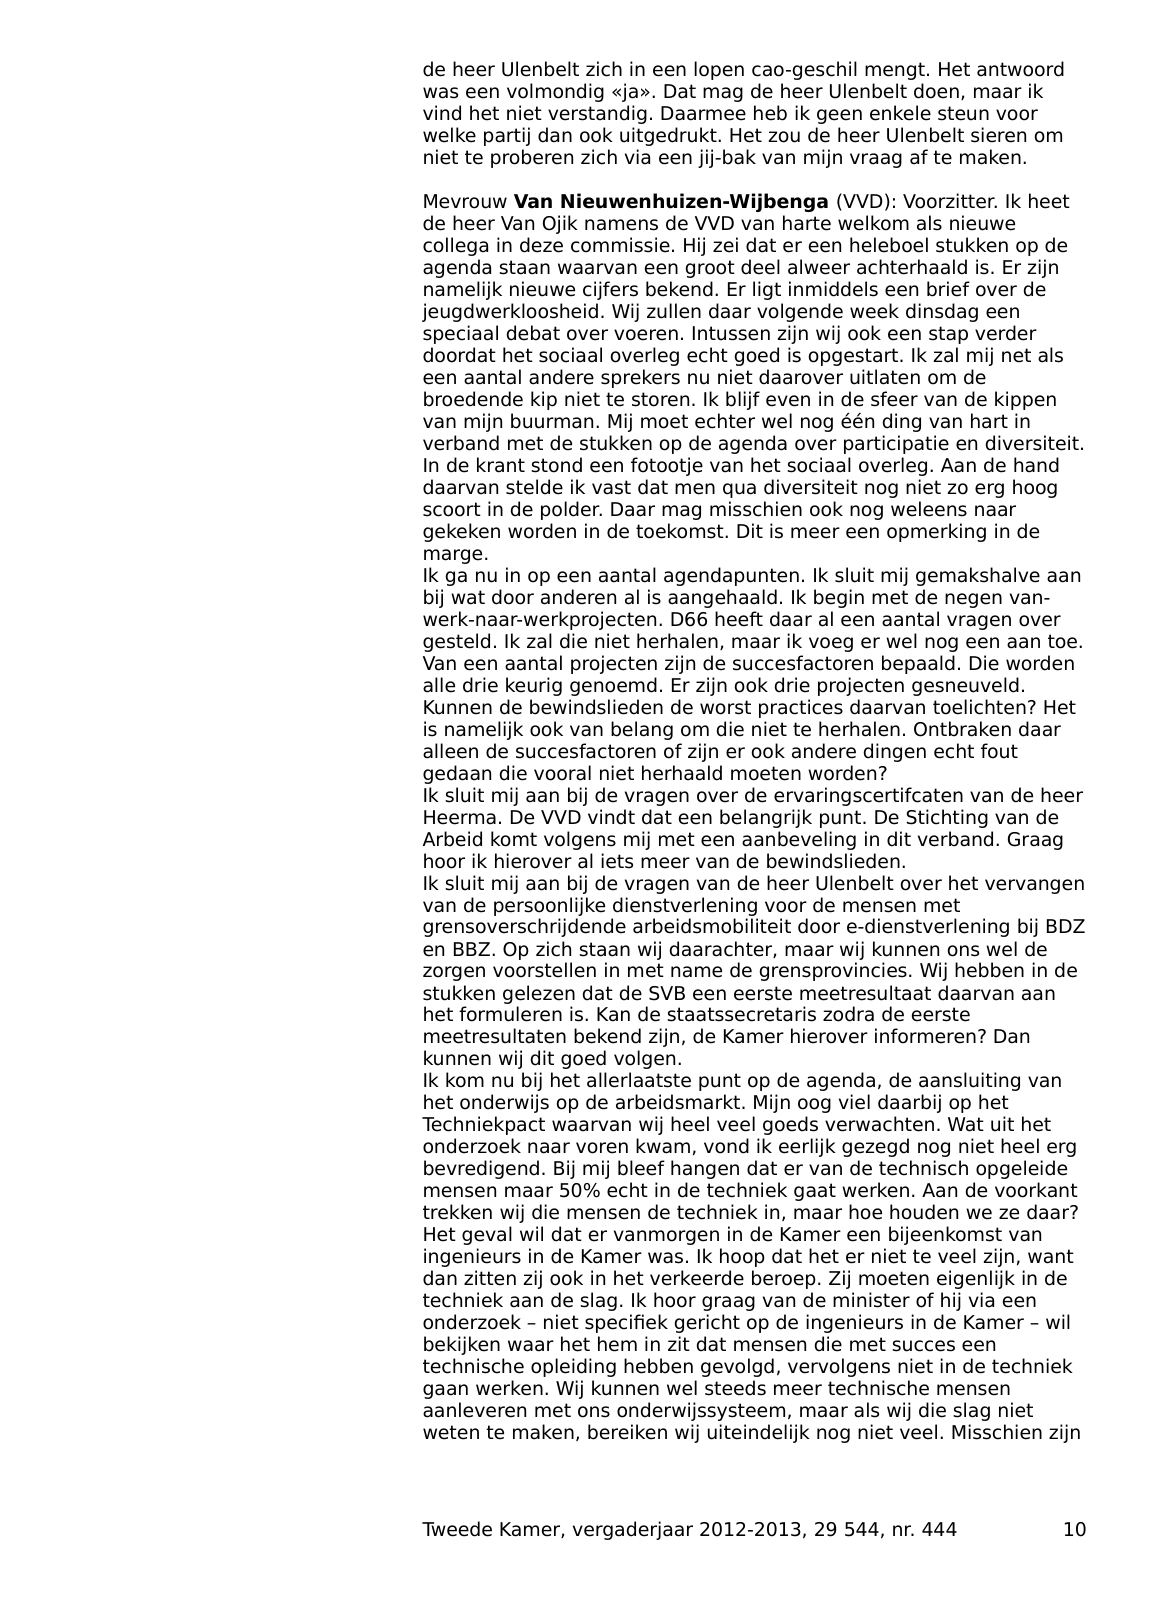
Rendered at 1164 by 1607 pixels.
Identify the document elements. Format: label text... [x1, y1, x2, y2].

text de heer Ulenbelt zich in een lopen cao-geschil mengt. Het antwoord was een volmondig «ja». Dat mag de heer Ulenbelt doen, maar ik vind het niet verstandig. Daarmee heb ik geen enkele steun voor welke partij dan ook uitgedrukt. Het zou de heer Ulenbelt sieren om niet te proberen zich via een jij-bak van mijn vraag af te maken. [422, 59, 1087, 169]
text Ik kom nu bij het allerlaatste punt op de agenda, de aansluiting van het onderwijs op de arbeidsmarkt. Mijn oog viel daarbij op het Techniekpact waarvan wij heel veel goeds verwachten. Wat uit het onderzoek naar voren kwam, vond ik eerlijk gezegd nog niet heel erg bevredigend. Bij mij bleef hangen dat er van de technisch opgeleide mensen maar 50% echt in de techniek gaat werken. Aan de voorkant trekken wij die mensen de techniek in, maar hoe houden we ze daar? Het geval wil dat er vanmorgen in de Kamer een bijeenkomst van ingenieurs in de Kamer was. Ik hoop dat het er niet te veel zijn, want dan zitten zij ook in het verkeerde beroep. Zij moeten eigenlijk in de techniek aan de slag. Ik hoor graag van de minister of hij via een onderzoek – niet specifiek gericht op de ingenieurs in de Kamer – wil bekijken waar het hem in zit dat mensen die met succes een technische opleiding hebben gevolgd, vervolgens niet in de techniek gaan werken. Wij kunnen wel steeds meer technische mensen aanleveren met ons onderwijssysteem, maar als wij die slag niet weten te maken, bereiken wij uiteindelijk nog niet veel. Misschien zijn [422, 1070, 1087, 1444]
text Mevrouw Van Nieuwenhuizen-Wijbenga (VVD): Voorzitter. Ik heet de heer Van Ojik namens de VVD van harte welkom als nieuwe collega in deze commissie. Hij zei dat er een heleboel stukken op de agenda staan waarvan een groot deel alweer achterhaald is. Er zijn namelijk nieuwe cijfers bekend. Er ligt inmiddels een brief over de jeugdwerkloosheid. Wij zullen daar volgende week dinsdag een speciaal debat over voeren. Intussen zijn wij ook een stap verder doordat het sociaal overleg echt goed is opgestart. Ik zal mij net als een aantal andere sprekers nu niet daarover uitlaten om de broedende kip niet te storen. Ik blijf even in de sfeer van de kippen van mijn buurman. Mij moet echter wel nog één ding van hart in verband met de stukken op de agenda over participatie en diversiteit. In de krant stond een fotootje van het sociaal overleg. Aan de hand daarvan stelde ik vast dat men qua diversiteit nog niet zo erg hoog scoort in de polder. Daar mag misschien ook nog weleens naar gekeken worden in de toekomst. Dit is meer een opmerking in de marge. [422, 191, 1087, 565]
text Ik sluit mij aan bij de vragen over de ervaringscertifcaten van de heer Heerma. De VVD vindt dat een belangrijk punt. De Stichting van de Arbeid komt volgens mij met een aanbeveling in dit verband. Graag hoor ik hierover al iets meer van de bewindslieden. [422, 784, 1087, 872]
text Ik ga nu in op een aantal agendapunten. Ik sluit mij gemakshalve aan bij wat door anderen al is aangehaald. Ik begin met de negen van-werk-naar-werkprojecten. D66 heeft daar al een aantal vragen over gesteld. Ik zal die niet herhalen, maar ik voeg er wel nog een aan toe. Van een aantal projecten zijn de succesfactoren bepaald. Die worden alle drie keurig genoemd. Er zijn ook drie projecten gesneuveld. Kunnen de bewindslieden de worst practices daarvan toelichten? Het is namelijk ook van belang om die niet te herhalen. Ontbraken daar alleen de succesfactoren of zijn er ook andere dingen echt fout gedaan die vooral niet herhaald moeten worden? [422, 565, 1087, 784]
text Ik sluit mij aan bij de vragen van de heer Ulenbelt over het vervangen van de persoonlijke dienstverlening voor de mensen met grensoverschrijdende arbeidsmobiliteit door e-dienstverlening bij BDZ en BBZ. Op zich staan wij daarachter, maar wij kunnen ons wel de zorgen voorstellen in met name de grensprovincies. Wij hebben in de stukken gelezen dat de SVB een eerste meetresultaat daarvan aan het formuleren is. Kan de staatssecretaris zodra de eerste meetresultaten bekend zijn, de Kamer hierover informeren? Dan kunnen wij dit goed volgen. [422, 872, 1087, 1070]
